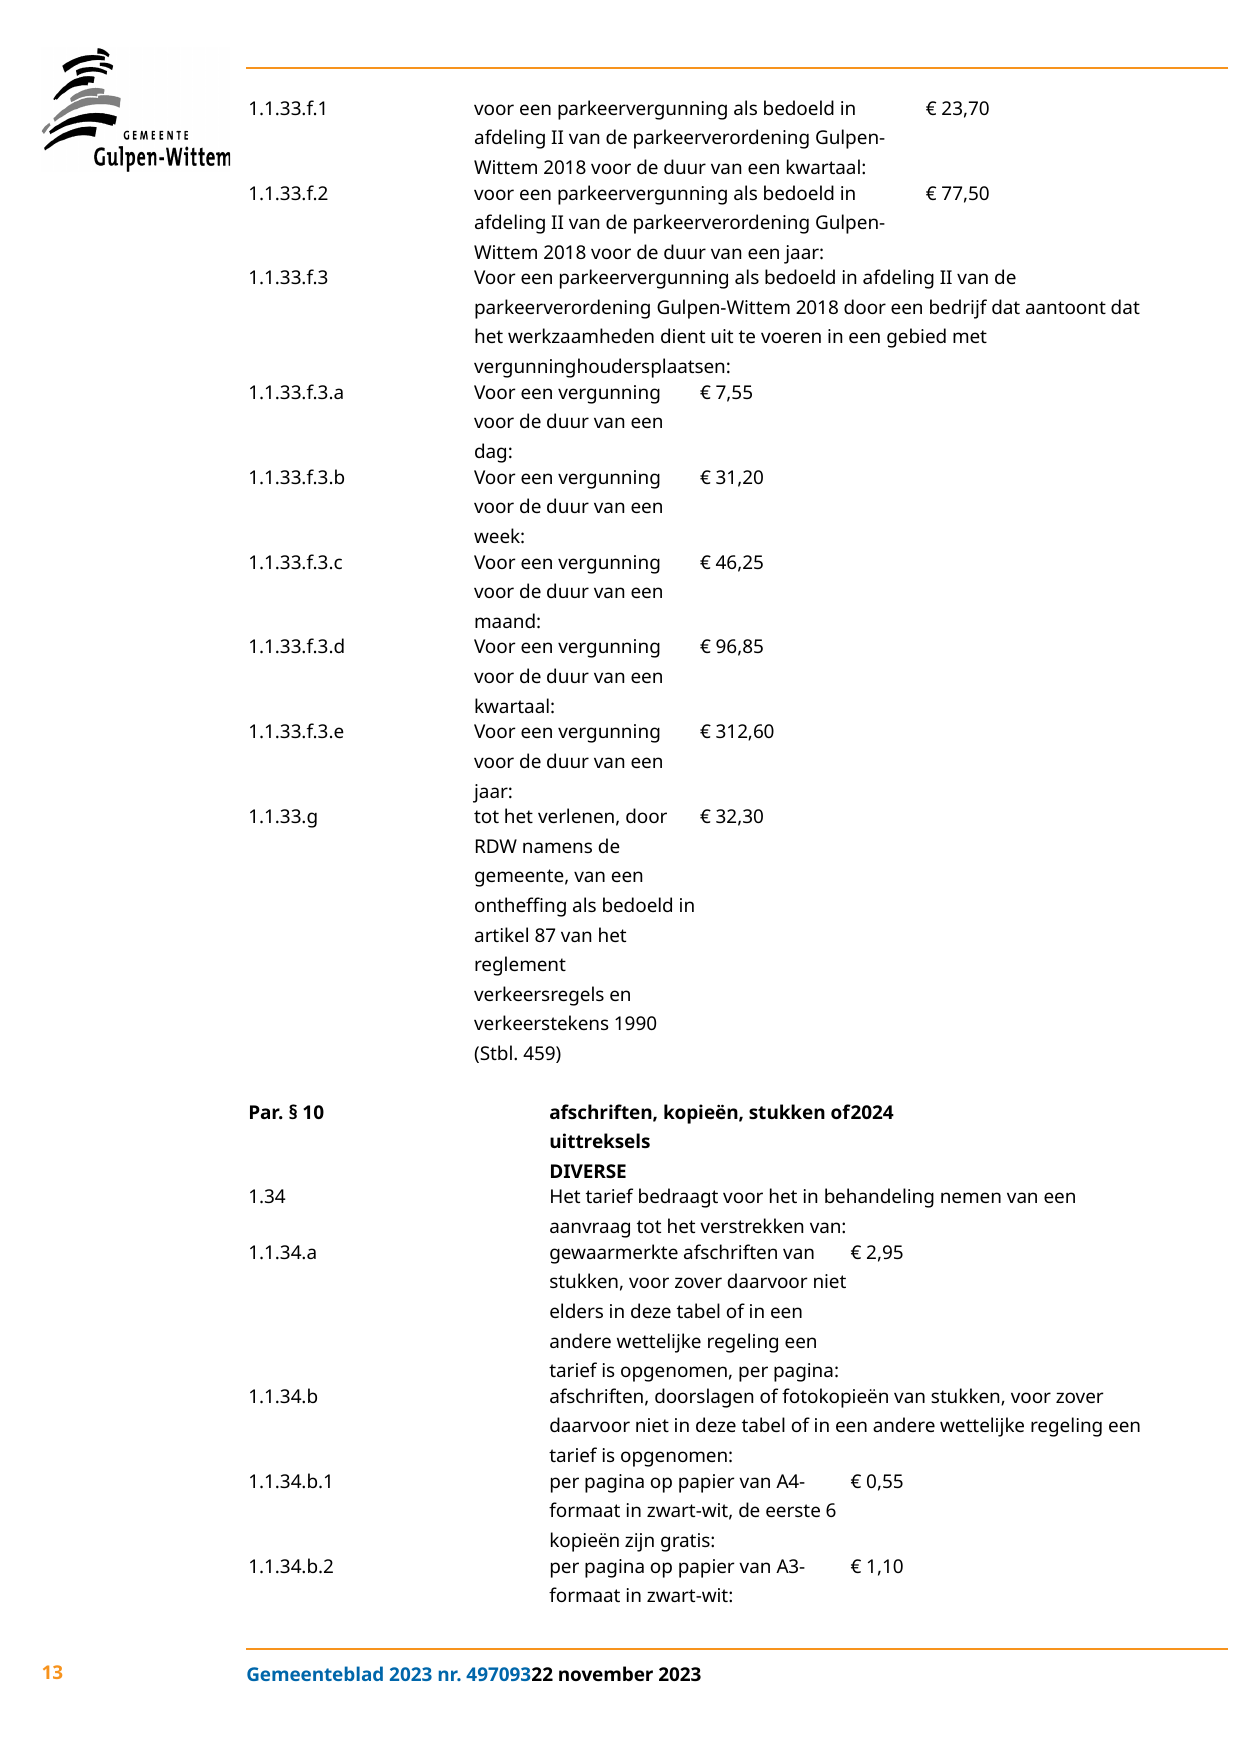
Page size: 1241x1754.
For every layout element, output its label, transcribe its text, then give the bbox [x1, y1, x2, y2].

table_cell € 312,60 [700, 719, 1152, 803]
picture [41, 47, 231, 172]
table_cell 1.1.33.g [248, 804, 474, 1066]
table_cell Voor een vergunning voor de duur van een kwartaal: [474, 634, 700, 719]
table_cell Voor een parkeervergunning als bedoeld in afdeling II van de parkeerverordening Gulpen-Wittem 2018 door een bedrijf dat aantoont dat het werkzaamheden dient uit te voeren in een gebied met vergunninghoudersplaatsen: [474, 265, 1152, 379]
table_cell 1.1.33.f.3.b [248, 464, 474, 549]
table_cell voor een parkeervergunning als bedoeld in afdeling II van de parkeerverordening Gulpen-Wittem 2018 voor de duur van een jaar: [474, 180, 926, 264]
table_header afschriften, kopieën, stukken of uittreksels DIVERSE [549, 1099, 850, 1184]
table_cell € 2,95 [850, 1239, 1152, 1383]
table_cell 1.1.34.b [248, 1383, 549, 1468]
table_cell Voor een vergunning voor de duur van een maand: [474, 549, 700, 634]
table_cell 1.1.33.f.3.e [248, 719, 474, 803]
table_cell € 0,55 [850, 1468, 1152, 1553]
table_cell € 77,50 [926, 180, 1152, 264]
table_header 2024 [850, 1099, 1152, 1184]
table_cell Voor een vergunning voor de duur van een dag: [474, 379, 700, 464]
table_cell € 32,30 [700, 804, 1152, 1066]
table_cell 1.1.33.f.3 [248, 265, 474, 379]
table_cell € 46,25 [700, 549, 1152, 634]
table_cell gewaarmerkte afschriften van stukken, voor zover daarvoor niet elders in deze tabel of in een andere wettelijke regeling een tarief is opgenomen, per pagina: [549, 1239, 850, 1383]
table_cell € 96,85 [700, 634, 1152, 719]
table_cell per pagina op papier van A4-formaat in zwart-wit, de eerste 6 kopieën zijn gratis: [549, 1468, 850, 1553]
table_cell Voor een vergunning voor de duur van een jaar: [474, 719, 700, 803]
table_cell € 31,20 [700, 464, 1152, 549]
table_cell 1.1.33.f.1 [248, 95, 474, 180]
table_cell 1.1.33.f.2 [248, 180, 474, 264]
table_cell 1.1.33.f.3.d [248, 634, 474, 719]
table_cell € 1,10 [850, 1553, 1152, 1608]
table_cell 1.1.34.a [248, 1239, 549, 1383]
table_cell 1.1.34.b.1 [248, 1468, 549, 1553]
table_cell 1.1.33.f.3.a [248, 379, 474, 464]
table_cell 1.1.33.f.3.c [248, 549, 474, 634]
table_cell 1.34 [248, 1184, 549, 1239]
table_cell tot het verlenen, door RDW namens de gemeente, van een ontheffing als bedoeld in artikel 87 van het reglement verkeersregels en verkeerstekens 1990 (Stbl. 459) [474, 804, 700, 1066]
table_cell afschriften, doorslagen of fotokopieën van stukken, voor zover daarvoor niet in deze tabel of in een andere wettelijke regeling een tarief is opgenomen: [549, 1383, 1152, 1468]
table_cell voor een parkeervergunning als bedoeld in afdeling II van de parkeerverordening Gulpen-Wittem 2018 voor de duur van een kwartaal: [474, 95, 926, 180]
table_cell per pagina op papier van A3-formaat in zwart-wit: [549, 1553, 850, 1608]
table_cell € 23,70 [926, 95, 1152, 180]
table_cell € 7,55 [700, 379, 1152, 464]
table_cell Het tarief bedraagt voor het in behandeling nemen van een aanvraag tot het verstrekken van: [549, 1184, 1152, 1239]
table_header Par. § 10 [248, 1099, 549, 1184]
table_cell 1.1.34.b.2 [248, 1553, 549, 1608]
table_cell Voor een vergunning voor de duur van een week: [474, 464, 700, 549]
